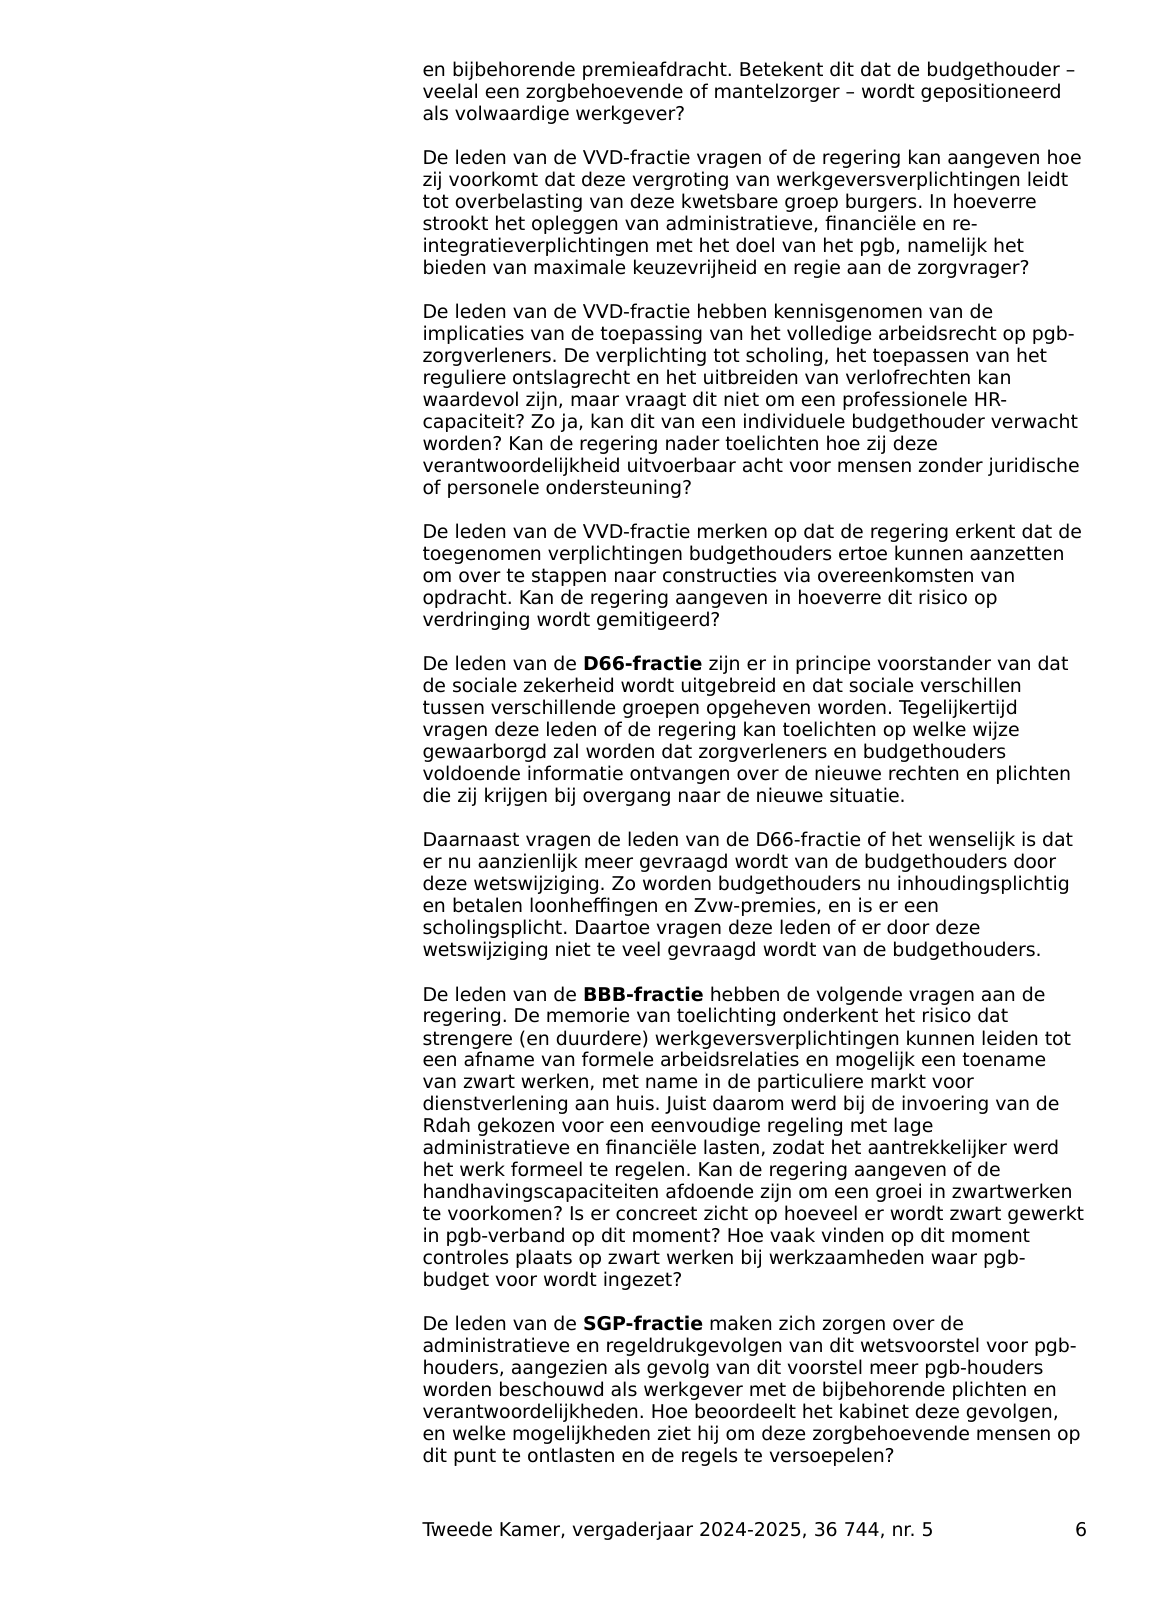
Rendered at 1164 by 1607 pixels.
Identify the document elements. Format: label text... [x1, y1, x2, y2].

text De leden van de VVD-fractie vragen of de regering kan aangeven hoe zij voorkomt dat deze vergroting van werkgeversverplichtingen leidt tot overbelasting van deze kwetsbare groep burgers. In hoeverre strookt het opleggen van administratieve, financiële en re-integratieverplichtingen met het doel van het pgb, namelijk het bieden van maximale keuzevrijheid en regie aan de zorgvrager? [422, 147, 1087, 279]
text en bijbehorende premieafdracht. Betekent dit dat de budgethouder – veelal een zorgbehoevende of mantelzorger – wordt gepositioneerd als volwaardige werkgever? [422, 59, 1087, 125]
text De leden van de VVD-fractie hebben kennisgenomen van de implicaties van de toepassing van het volledige arbeidsrecht op pgb-zorgverleners. De verplichting tot scholing, het toepassen van het reguliere ontslagrecht en het uitbreiden van verlofrechten kan waardevol zijn, maar vraagt dit niet om een professionele HR-capaciteit? Zo ja, kan dit van een individuele budgethouder verwacht worden? Kan de regering nader toelichten hoe zij deze verantwoordelijkheid uitvoerbaar acht voor mensen zonder juridische of personele ondersteuning? [422, 301, 1087, 499]
text De leden van de SGP-fractie maken zich zorgen over de administratieve en regeldrukgevolgen van dit wetsvoorstel voor pgb-houders, aangezien als gevolg van dit voorstel meer pgb-houders worden beschouwd als werkgever met de bijbehorende plichten en verantwoordelijkheden. Hoe beoordeelt het kabinet deze gevolgen, en welke mogelijkheden ziet hij om deze zorgbehoevende mensen op dit punt te ontlasten en de regels te versoepelen? [422, 1313, 1087, 1467]
text De leden van de D66-fractie zijn er in principe voorstander van dat de sociale zekerheid wordt uitgebreid en dat sociale verschillen tussen verschillende groepen opgeheven worden. Tegelijkertijd vragen deze leden of de regering kan toelichten op welke wijze gewaarborgd zal worden dat zorgverleners en budgethouders voldoende informatie ontvangen over de nieuwe rechten en plichten die zij krijgen bij overgang naar de nieuwe situatie. [422, 653, 1087, 807]
text Daarnaast vragen de leden van de D66-fractie of het wenselijk is dat er nu aanzienlijk meer gevraagd wordt van de budgethouders door deze wetswijziging. Zo worden budgethouders nu inhoudingsplichtig en betalen loonheffingen en Zvw-premies, en is er een scholingsplicht. Daartoe vragen deze leden of er door deze wetswijziging niet te veel gevraagd wordt van de budgethouders. [422, 829, 1087, 961]
text De leden van de VVD-fractie merken op dat de regering erkent dat de toegenomen verplichtingen budgethouders ertoe kunnen aanzetten om over te stappen naar constructies via overeenkomsten van opdracht. Kan de regering aangeven in hoeverre dit risico op verdringing wordt gemitigeerd? [422, 521, 1087, 631]
text De leden van de BBB-fractie hebben de volgende vragen aan de regering. De memorie van toelichting onderkent het risico dat strengere (en duurdere) werkgeversverplichtingen kunnen leiden tot een afname van formele arbeidsrelaties en mogelijk een toename van zwart werken, met name in de particuliere markt voor dienstverlening aan huis. Juist daarom werd bij de invoering van de Rdah gekozen voor een eenvoudige regeling met lage administratieve en financiële lasten, zodat het aantrekkelijker werd het werk formeel te regelen. Kan de regering aangeven of de handhavingscapaciteiten afdoende zijn om een groei in zwartwerken te voorkomen? Is er concreet zicht op hoeveel er wordt zwart gewerkt in pgb-verband op dit moment? Hoe vaak vinden op dit moment controles plaats op zwart werken bij werkzaamheden waar pgb-budget voor wordt ingezet? [422, 983, 1087, 1291]
